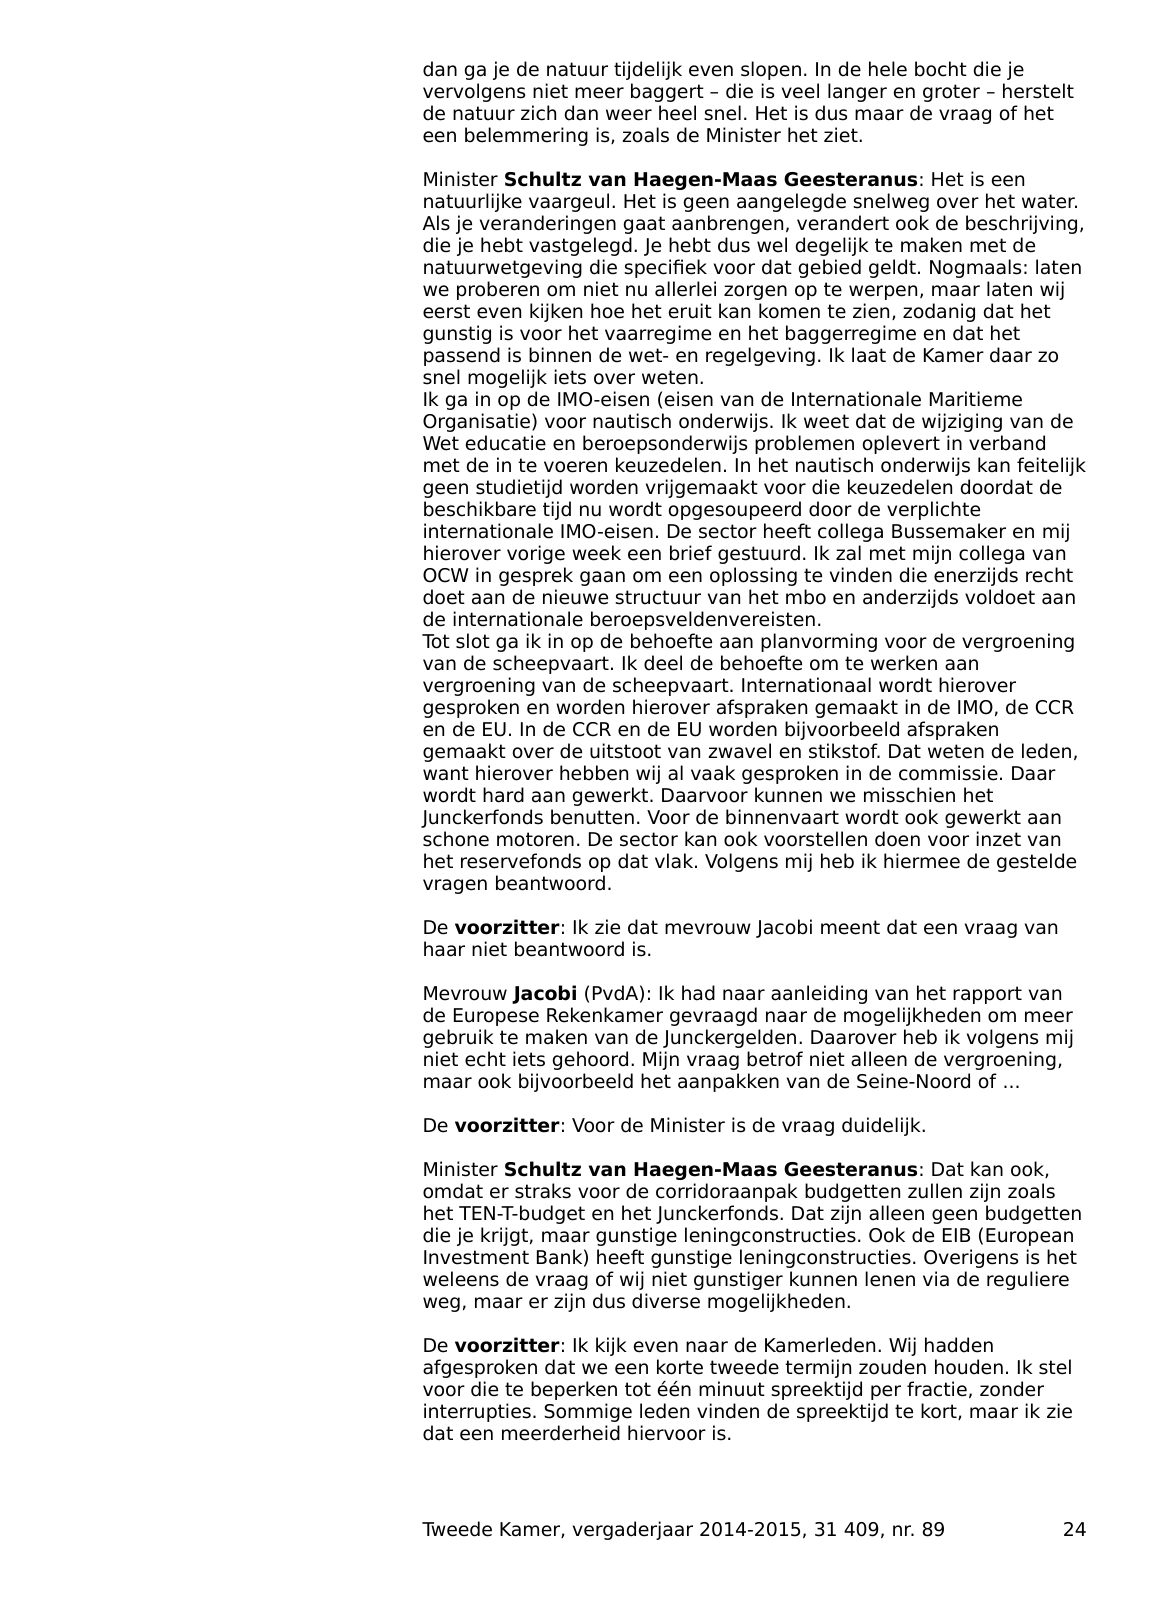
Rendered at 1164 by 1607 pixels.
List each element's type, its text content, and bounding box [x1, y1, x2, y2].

text De voorzitter: Ik zie dat mevrouw Jacobi meent dat een vraag van haar niet beantwoord is. [422, 917, 1087, 961]
text Ik ga in op de IMO-eisen (eisen van de Internationale Maritieme Organisatie) voor nautisch onderwijs. Ik weet dat de wijziging van de Wet educatie en beroepsonderwijs problemen oplevert in verband met de in te voeren keuzedelen. In het nautisch onderwijs kan feitelijk geen studietijd worden vrijgemaakt voor die keuzedelen doordat de beschikbare tijd nu wordt opgesoupeerd door de verplichte internationale IMO-eisen. De sector heeft collega Bussemaker en mij hierover vorige week een brief gestuurd. Ik zal met mijn collega van OCW in gesprek gaan om een oplossing te vinden die enerzijds recht doet aan de nieuwe structuur van het mbo en anderzijds voldoet aan de internationale beroepsveldenvereisten. [422, 389, 1087, 631]
text Mevrouw Jacobi (PvdA): Ik had naar aanleiding van het rapport van de Europese Rekenkamer gevraagd naar de mogelijkheden om meer gebruik te maken van de Junckergelden. Daarover heb ik volgens mij niet echt iets gehoord. Mijn vraag betrof niet alleen de vergroening, maar ook bijvoorbeeld het aanpakken van de Seine-Noord of ... [422, 983, 1087, 1093]
text Minister Schultz van Haegen-Maas Geesteranus: Het is een natuurlijke vaargeul. Het is geen aangelegde snelweg over het water. Als je veranderingen gaat aanbrengen, verandert ook de beschrijving, die je hebt vastgelegd. Je hebt dus wel degelijk te maken met de natuurwetgeving die specifiek voor dat gebied geldt. Nogmaals: laten we proberen om niet nu allerlei zorgen op te werpen, maar laten wij eerst even kijken hoe het eruit kan komen te zien, zodanig dat het gunstig is voor het vaarregime en het baggerregime en dat het passend is binnen de wet- en regelgeving. Ik laat de Kamer daar zo snel mogelijk iets over weten. [422, 169, 1087, 389]
text Minister Schultz van Haegen-Maas Geesteranus: Dat kan ook, omdat er straks voor de corridoraanpak budgetten zullen zijn zoals het TEN-T-budget en het Junckerfonds. Dat zijn alleen geen budgetten die je krijgt, maar gunstige leningconstructies. Ook de EIB (European Investment Bank) heeft gunstige leningconstructies. Overigens is het weleens de vraag of wij niet gunstiger kunnen lenen via de reguliere weg, maar er zijn dus diverse mogelijkheden. [422, 1159, 1087, 1313]
text De voorzitter: Voor de Minister is de vraag duidelijk. [422, 1115, 1087, 1137]
text Tot slot ga ik in op de behoefte aan planvorming voor de vergroening van de scheepvaart. Ik deel de behoefte om te werken aan vergroening van de scheepvaart. Internationaal wordt hierover gesproken en worden hierover afspraken gemaakt in de IMO, de CCR en de EU. In de CCR en de EU worden bijvoorbeeld afspraken gemaakt over de uitstoot van zwavel en stikstof. Dat weten de leden, want hierover hebben wij al vaak gesproken in de commissie. Daar wordt hard aan gewerkt. Daarvoor kunnen we misschien het Junckerfonds benutten. Voor de binnenvaart wordt ook gewerkt aan schone motoren. De sector kan ook voorstellen doen voor inzet van het reservefonds op dat vlak. Volgens mij heb ik hiermee de gestelde vragen beantwoord. [422, 631, 1087, 894]
text De voorzitter: Ik kijk even naar de Kamerleden. Wij hadden afgesproken dat we een korte tweede termijn zouden houden. Ik stel voor die te beperken tot één minuut spreektijd per fractie, zonder interrupties. Sommige leden vinden de spreektijd te kort, maar ik zie dat een meerderheid hiervoor is. [422, 1335, 1087, 1445]
text dan ga je de natuur tijdelijk even slopen. In de hele bocht die je vervolgens niet meer baggert – die is veel langer en groter – herstelt de natuur zich dan weer heel snel. Het is dus maar de vraag of het een belemmering is, zoals de Minister het ziet. [422, 59, 1087, 147]
